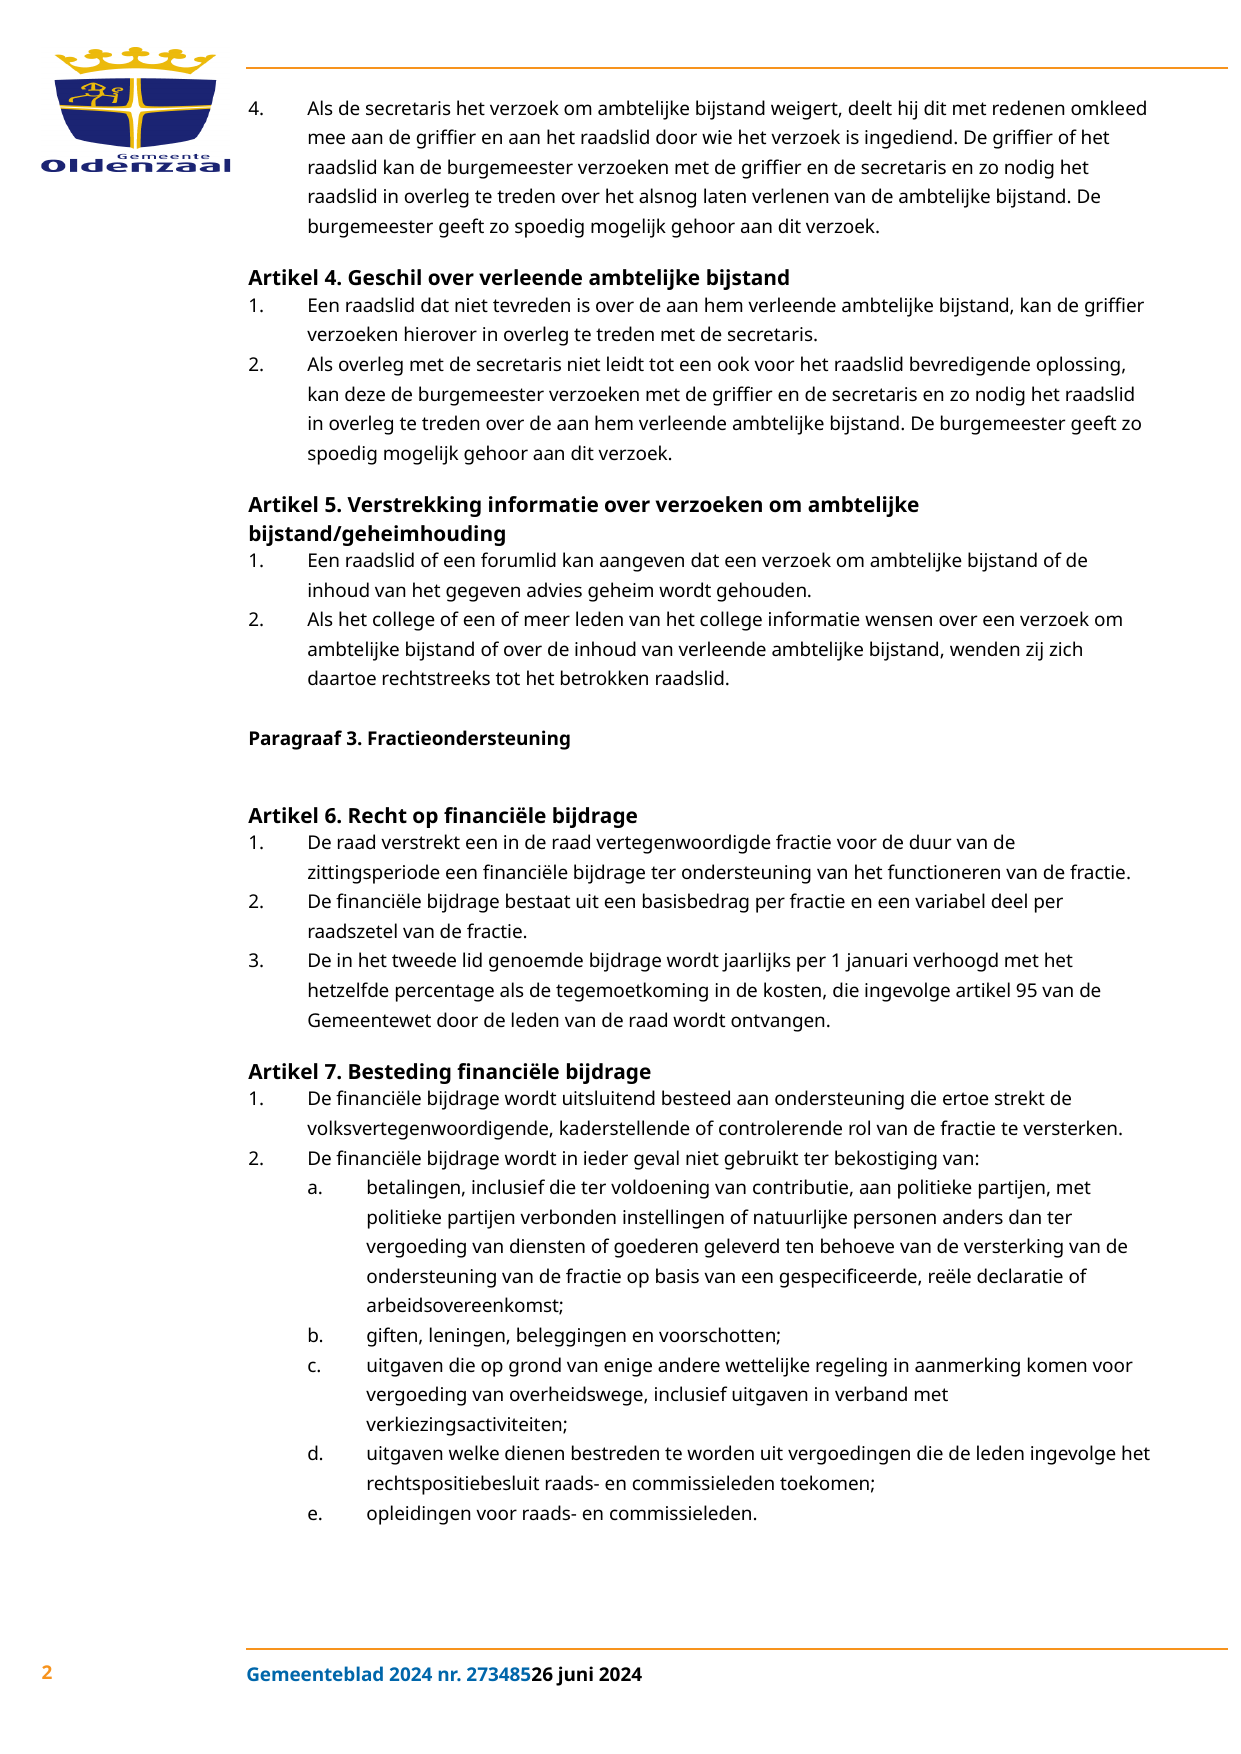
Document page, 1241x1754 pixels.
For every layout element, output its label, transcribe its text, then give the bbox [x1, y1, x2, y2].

list Als de secretaris het verzoek om ambtelijke bijstand weigert, deelt hij dit met redenen omkleed mee aan de griffier en aan het raadslid door wie het verzoek is ingediend. De griffier of het raadslid kan de burgemeester verzoeken met de griffier en de secretaris en zo nodig het raadslid in overleg te treden over het alsnog laten verlenen van de ambtelijke bijstand. De burgemeester geeft zo spoedig mogelijk gehoor aan dit verzoek. [248, 95, 1152, 239]
text Artikel 6. Recht op financiële bijdrage [248, 801, 1152, 829]
text Artikel 7. Besteding financiële bijdrage [248, 1057, 1152, 1086]
list De raad verstrekt een in de raad vertegenwoordigde fractie voor de duur van de zittingsperiode een financiële bijdrage ter ondersteuning van het functioneren van de fractie. [248, 829, 1152, 884]
list giften, leningen, beleggingen en voorschotten; [307, 1322, 1152, 1348]
list betalingen, inclusief die ter voldoening van contributie, aan politieke partijen, met politieke partijen verbonden instellingen of natuurlijke personen anders dan ter vergoeding van diensten of goederen geleverd ten behoeve van de versterking van de ondersteuning van de fractie op basis van een gespecificeerde, reële declaratie of arbeidsovereenkomst; [307, 1174, 1152, 1318]
list De financiële bijdrage bestaat uit een basisbedrag per fractie en een variabel deel per raadszetel van de fractie. [248, 888, 1152, 944]
text Artikel 4. Geschil over verleende ambtelijke bijstand [248, 263, 1152, 292]
list uitgaven welke dienen bestreden te worden uit vergoedingen die de leden ingevolge het rechtspositiebesluit raads- en commissieleden toekomen; [307, 1441, 1152, 1496]
list De financiële bijdrage wordt uitsluitend besteed aan ondersteuning die ertoe strekt de volksvertegenwoordigende, kaderstellende of controlerende rol van de fractie te versterken. [248, 1086, 1152, 1141]
list Een raadslid dat niet tevreden is over de aan hem verleende ambtelijke bijstand, kan de griffier verzoeken hierover in overleg te treden met de secretaris. [248, 292, 1152, 347]
list Als overleg met de secretaris niet leidt tot een ook voor het raadslid bevredigende oplossing, kan deze de burgemeester verzoeken met de griffier en de secretaris en zo nodig het raadslid in overleg te treden over de aan hem verleende ambtelijke bijstand. De burgemeester geeft zo spoedig mogelijk gehoor aan dit verzoek. [248, 351, 1152, 466]
picture [41, 47, 231, 172]
list Als het college of een of meer leden van het college informatie wensen over een verzoek om ambtelijke bijstand of over de inhoud van verleende ambtelijke bijstand, wenden zij zich daartoe rechtstreeks tot het betrokken raadslid. [248, 606, 1152, 691]
list uitgaven die op grond van enige andere wettelijke regeling in aanmerking komen voor vergoeding van overheidswege, inclusief uitgaven in verband met verkiezingsactiviteiten; [307, 1352, 1152, 1437]
list opleidingen voor raads- en commissieleden. [307, 1500, 1152, 1526]
text Paragraaf 3. Fractieondersteuning [248, 725, 1152, 750]
text Artikel 5. Verstrekking informatie over verzoeken om ambtelijke bijstand/geheimhouding [248, 490, 1152, 547]
list De in het tweede lid genoemde bijdrage wordt jaarlijks per 1 januari verhoogd met het hetzelfde percentage als de tegemoetkoming in de kosten, die ingevolge artikel 95 van de Gemeentewet door de leden van de raad wordt ontvangen. [248, 948, 1152, 1032]
list De financiële bijdrage wordt in ieder geval niet gebruikt ter bekostiging van: [248, 1145, 1152, 1171]
list Een raadslid of een forumlid kan aangeven dat een verzoek om ambtelijke bijstand of de inhoud van het gegeven advies geheim wordt gehouden. [248, 547, 1152, 602]
